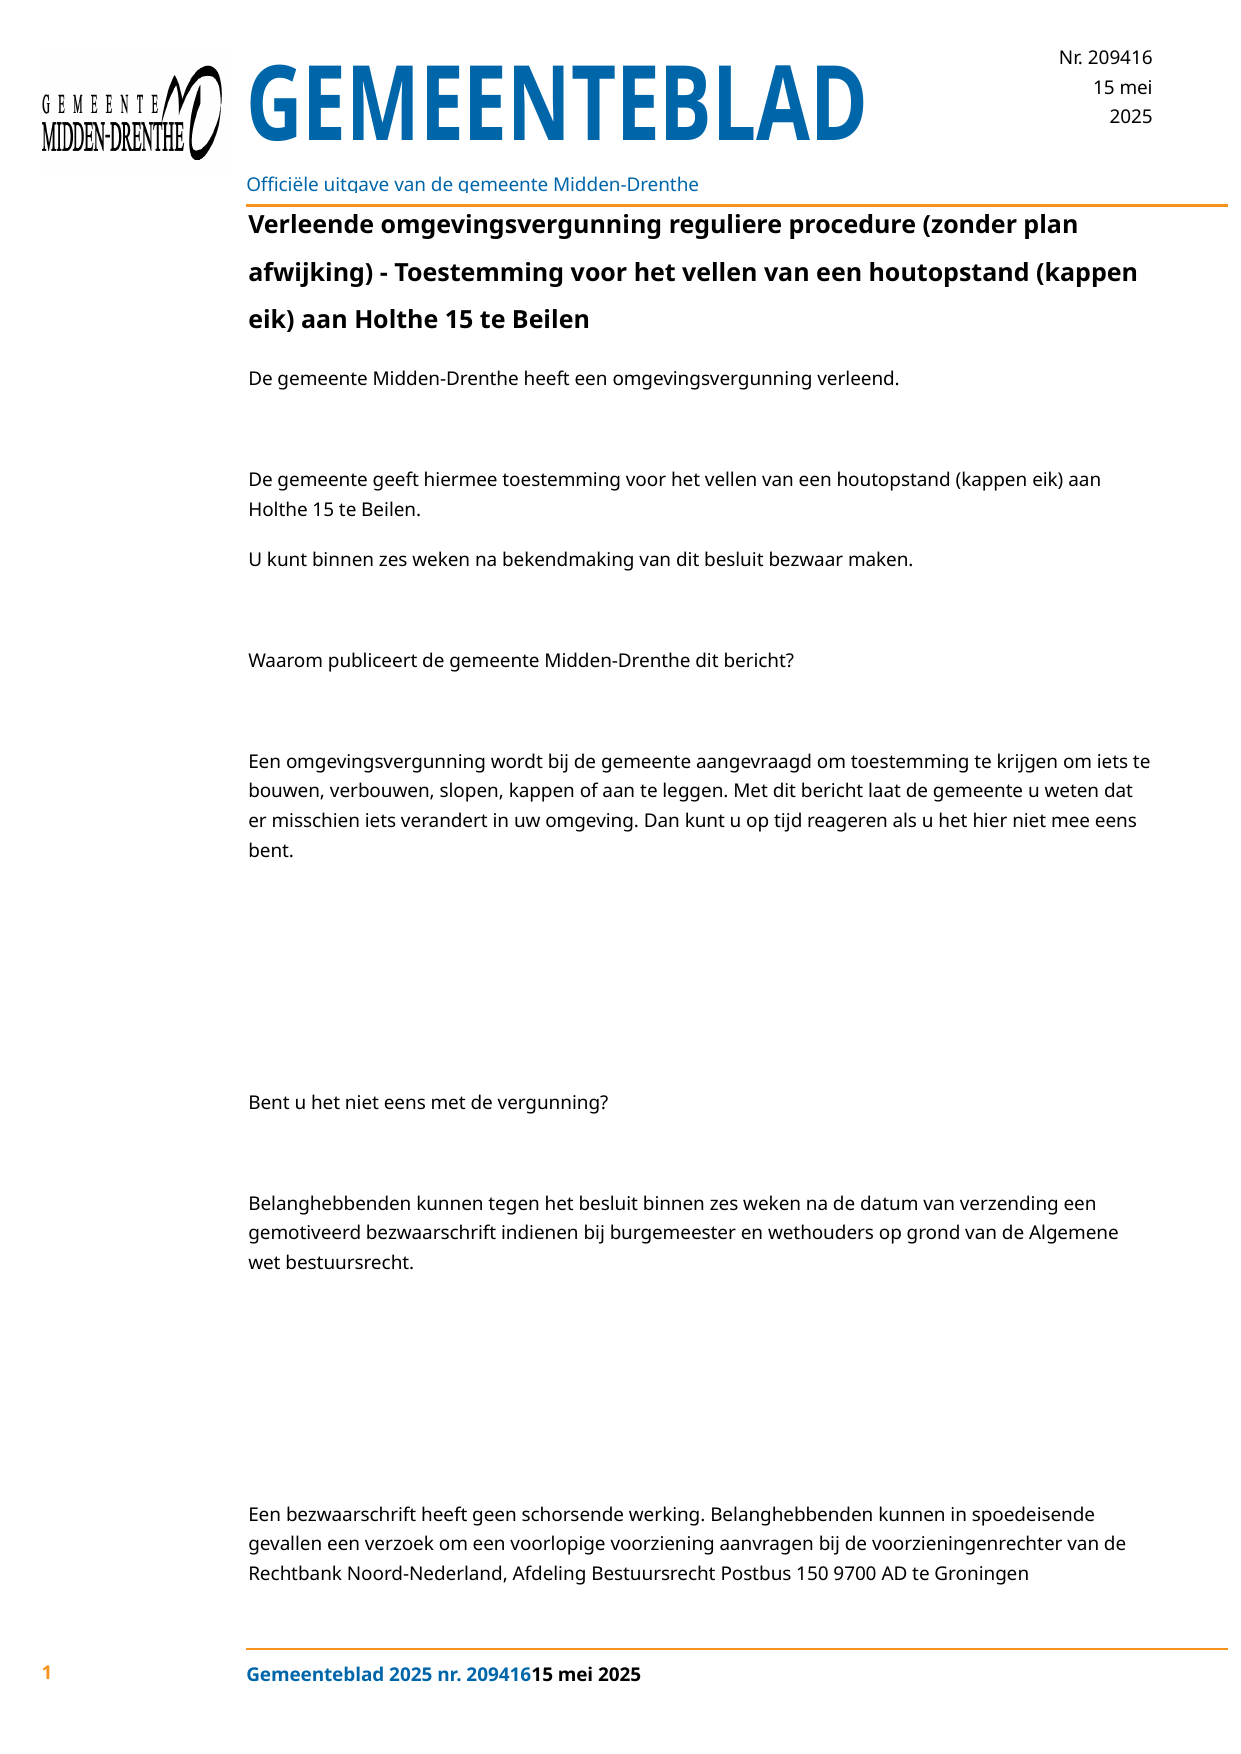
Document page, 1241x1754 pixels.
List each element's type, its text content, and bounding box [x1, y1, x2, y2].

picture [41, 47, 231, 172]
text De gemeente geeft hiermee toestemming voor het vellen van een houtopstand (kappen eik) aan Holthe 15 te Beilen. [248, 466, 1152, 522]
text De gemeente Midden-Drenthe heeft een omgevingsvergunning verleend. [248, 366, 1152, 391]
text Een omgevingsvergunning wordt bij de gemeente aangevraagd om toestemming te krijgen om iets te bouwen, verbouwen, slopen, kappen of aan te leggen. Met dit bericht laat de gemeente u weten dat er misschien iets verandert in uw omgeving. Dan kunt u op tijd reageren als u het hier niet mee eens bent. [248, 748, 1152, 862]
text Bent u het niet eens met de vergunning? [248, 1089, 1152, 1114]
text Waarom publiceert de gemeente Midden-Drenthe dit bericht? [248, 647, 1152, 673]
text Verleende omgevingsvergunning reguliere procedure (zonder plan afwijking) - Toestemming voor het vellen van een houtopstand (kappen eik) aan Holthe 15 te Beilen [248, 207, 1152, 336]
text Belanghebbenden kunnen tegen het besluit binnen zes weken na de datum van verzending een gemotiveerd bezwaarschrift indienen bij burgemeester en wethouders op grond van de Algemene wet bestuursrecht. [248, 1190, 1152, 1274]
text U kunt binnen zes weken na bekendmaking van dit besluit bezwaar maken. [248, 546, 1152, 572]
text Een bezwaarschrift heeft geen schorsende werking. Belanghebbenden kunnen in spoedeisende gevallen een verzoek om een voorlopige voorziening aanvragen bij de voorzieningenrechter van de Rechtbank Noord-Nederland, Afdeling Bestuursrecht Postbus 150 9700 AD te Groningen [248, 1501, 1152, 1586]
